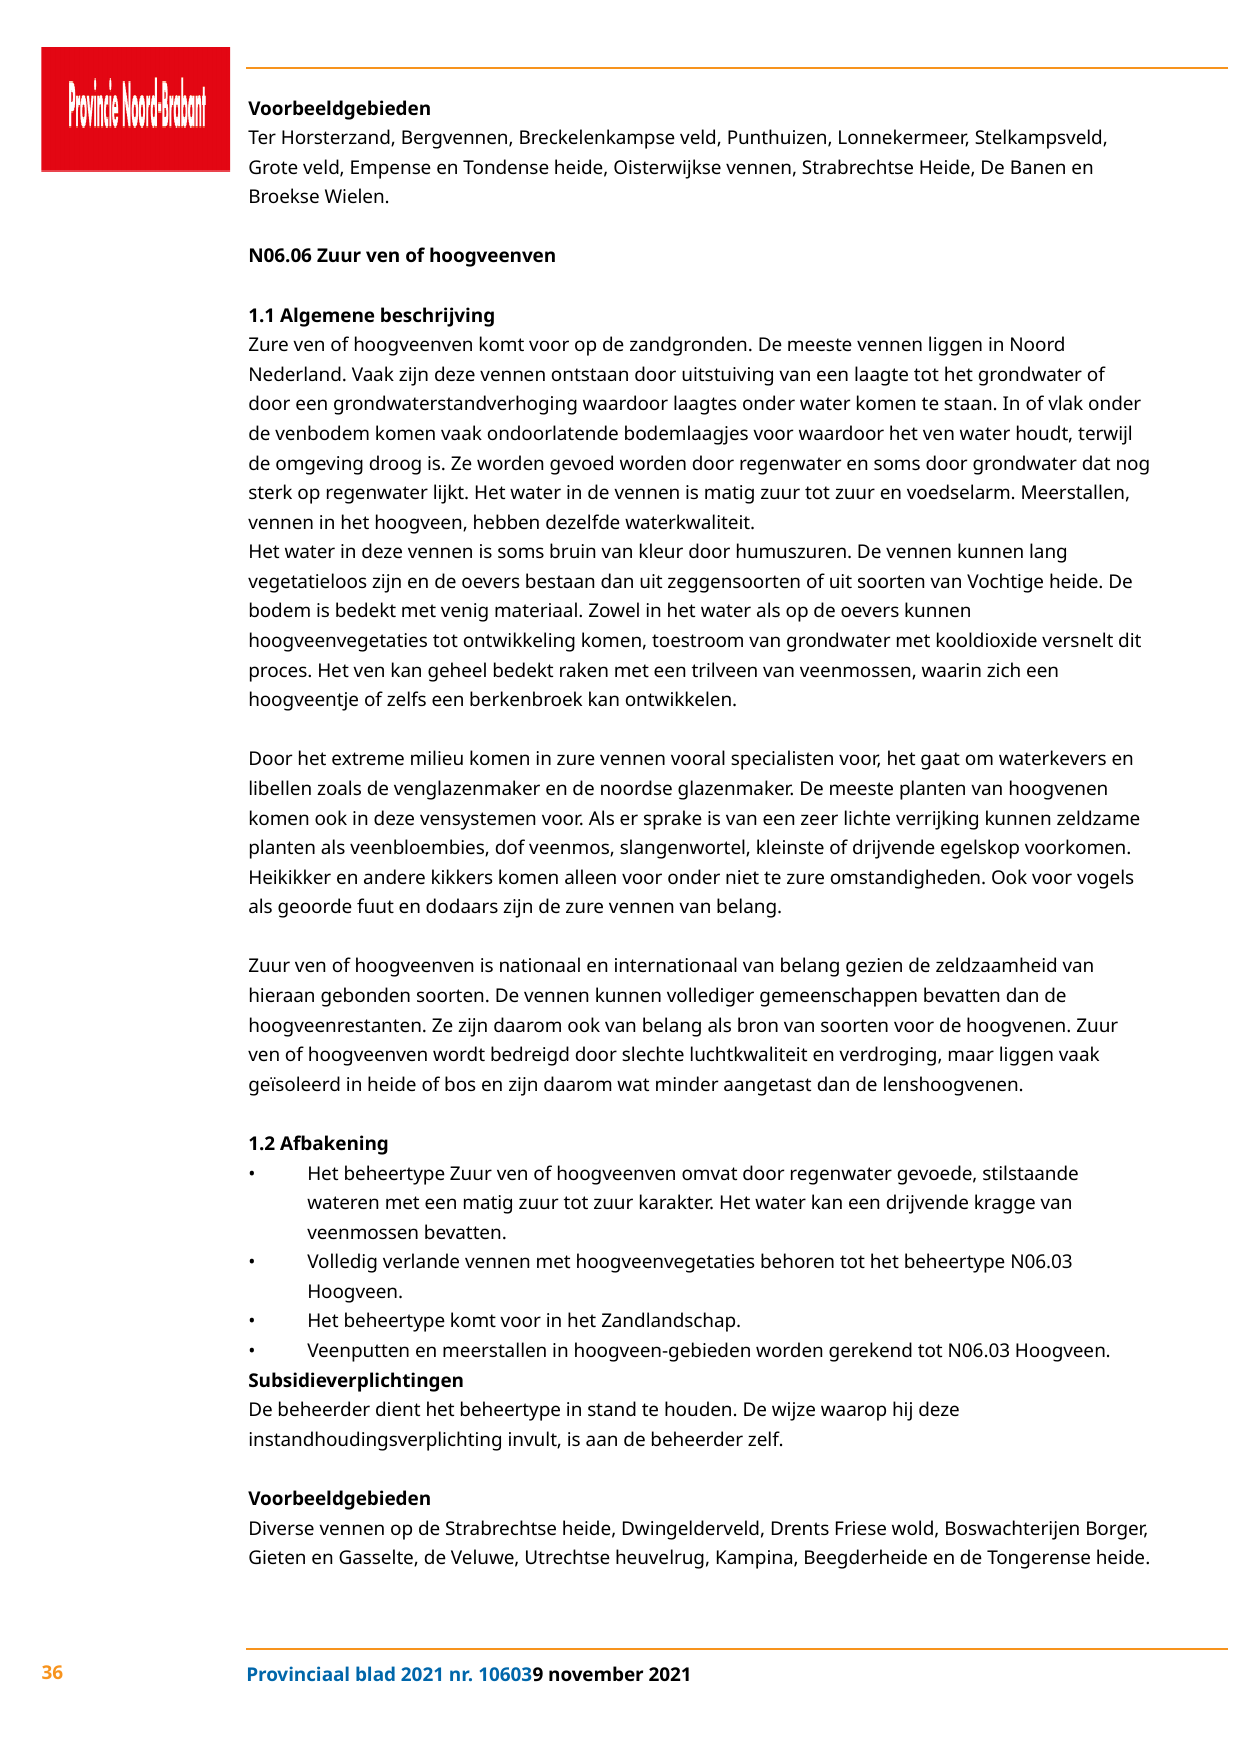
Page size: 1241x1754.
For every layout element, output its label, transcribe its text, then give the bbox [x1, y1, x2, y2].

list Veenputten en meerstallen in hoogveen-gebieden worden gerekend tot N06.03 Hoogveen. [248, 1337, 1152, 1363]
text 1.2 Afbakening [248, 1130, 1152, 1156]
list Het beheertype komt voor in het Zandlandschap. [248, 1308, 1152, 1333]
text 1.1 Algemene beschrijving [248, 302, 1152, 328]
text Subsidieverplichtingen [248, 1367, 1152, 1393]
text Het water in deze vennen is soms bruin van kleur door humuszuren. De vennen kunnen lang vegetatieloos zijn en de oevers bestaan dan uit zeggensoorten of uit soorten van Vochtige heide. De bodem is bedekt met venig materiaal. Zowel in het water als op de oevers kunnen hoogveenvegetaties tot ontwikkeling komen, toestroom van grondwater met kooldioxide versnelt dit proces. Het ven kan geheel bedekt raken met een trilveen van veenmossen, waarin zich een hoogveentje of zelfs een berkenbroek kan ontwikkelen. [248, 538, 1152, 712]
text Ter Horsterzand, Bergvennen, Breckelenkampse veld, Punthuizen, Lonnekermeer, Stelkampsveld, Grote veld, Empense en Tondense heide, Oisterwijkse vennen, Strabrechtse Heide, De Banen en Broekse Wielen. [248, 124, 1152, 209]
list Het beheertype Zuur ven of hoogveenven omvat door regenwater gevoede, stilstaande wateren met een matig zuur tot zuur karakter. Het water kan een drijvende kragge van veenmossen bevatten. [248, 1160, 1152, 1245]
list Volledig verlande vennen met hoogveenvegetaties behoren tot het beheertype N06.03 Hoogveen. [248, 1248, 1152, 1304]
text Door het extreme milieu komen in zure vennen vooral specialisten voor, het gaat om waterkevers en libellen zoals de venglazenmaker en de noordse glazenmaker. De meeste planten van hoogvenen komen ook in deze vensystemen voor. Als er sprake is van een zeer lichte verrijking kunnen zeldzame planten als veenbloembies, dof veenmos, slangenwortel, kleinste of drijvende egelskop voorkomen. Heikikker en andere kikkers komen alleen voor onder niet te zure omstandigheden. Ook voor vogels als geoorde fuut en dodaars zijn de zure vennen van belang. [248, 746, 1152, 919]
text N06.06 Zuur ven of hoogveenven [248, 243, 1152, 268]
text Voorbeeldgebieden [248, 95, 1152, 121]
text Diverse vennen op de Strabrechtse heide, Dwingelderveld, Drents Friese wold, Boswachterijen Borger, Gieten en Gasselte, de Veluwe, Utrechtse heuvelrug, Kampina, Beegderheide en de Tongerense heide. [248, 1515, 1152, 1570]
text Zuur ven of hoogveenven is nationaal en internationaal van belang gezien de zeldzaamheid van hieraan gebonden soorten. De vennen kunnen vollediger gemeenschappen bevatten dan de hoogveenrestanten. Ze zijn daarom ook van belang als bron van soorten voor de hoogvenen. Zuur ven of hoogveenven wordt bedreigd door slechte luchtkwaliteit en verdroging, maar liggen vaak geïsoleerd in heide of bos en zijn daarom wat minder aangetast dan de lenshoogvenen. [248, 953, 1152, 1097]
picture [41, 47, 231, 172]
text Zure ven of hoogveenven komt voor op de zandgronden. De meeste vennen liggen in Noord Nederland. Vaak zijn deze vennen ontstaan door uitstuiving van een laagte tot het grondwater of door een grondwaterstandverhoging waardoor laagtes onder water komen te staan. In of vlak onder de venbodem komen vaak ondoorlatende bodemlaagjes voor waardoor het ven water houdt, terwijl de omgeving droog is. Ze worden gevoed worden door regenwater en soms door grondwater dat nog sterk op regenwater lijkt. Het water in de vennen is matig zuur tot zuur en voedselarm. Meerstallen, vennen in het hoogveen, hebben dezelfde waterkwaliteit. [248, 331, 1152, 535]
text De beheerder dient het beheertype in stand te houden. De wijze waarop hij deze instandhoudingsverplichting invult, is aan de beheerder zelf. [248, 1396, 1152, 1452]
text Voorbeeldgebieden [248, 1485, 1152, 1511]
